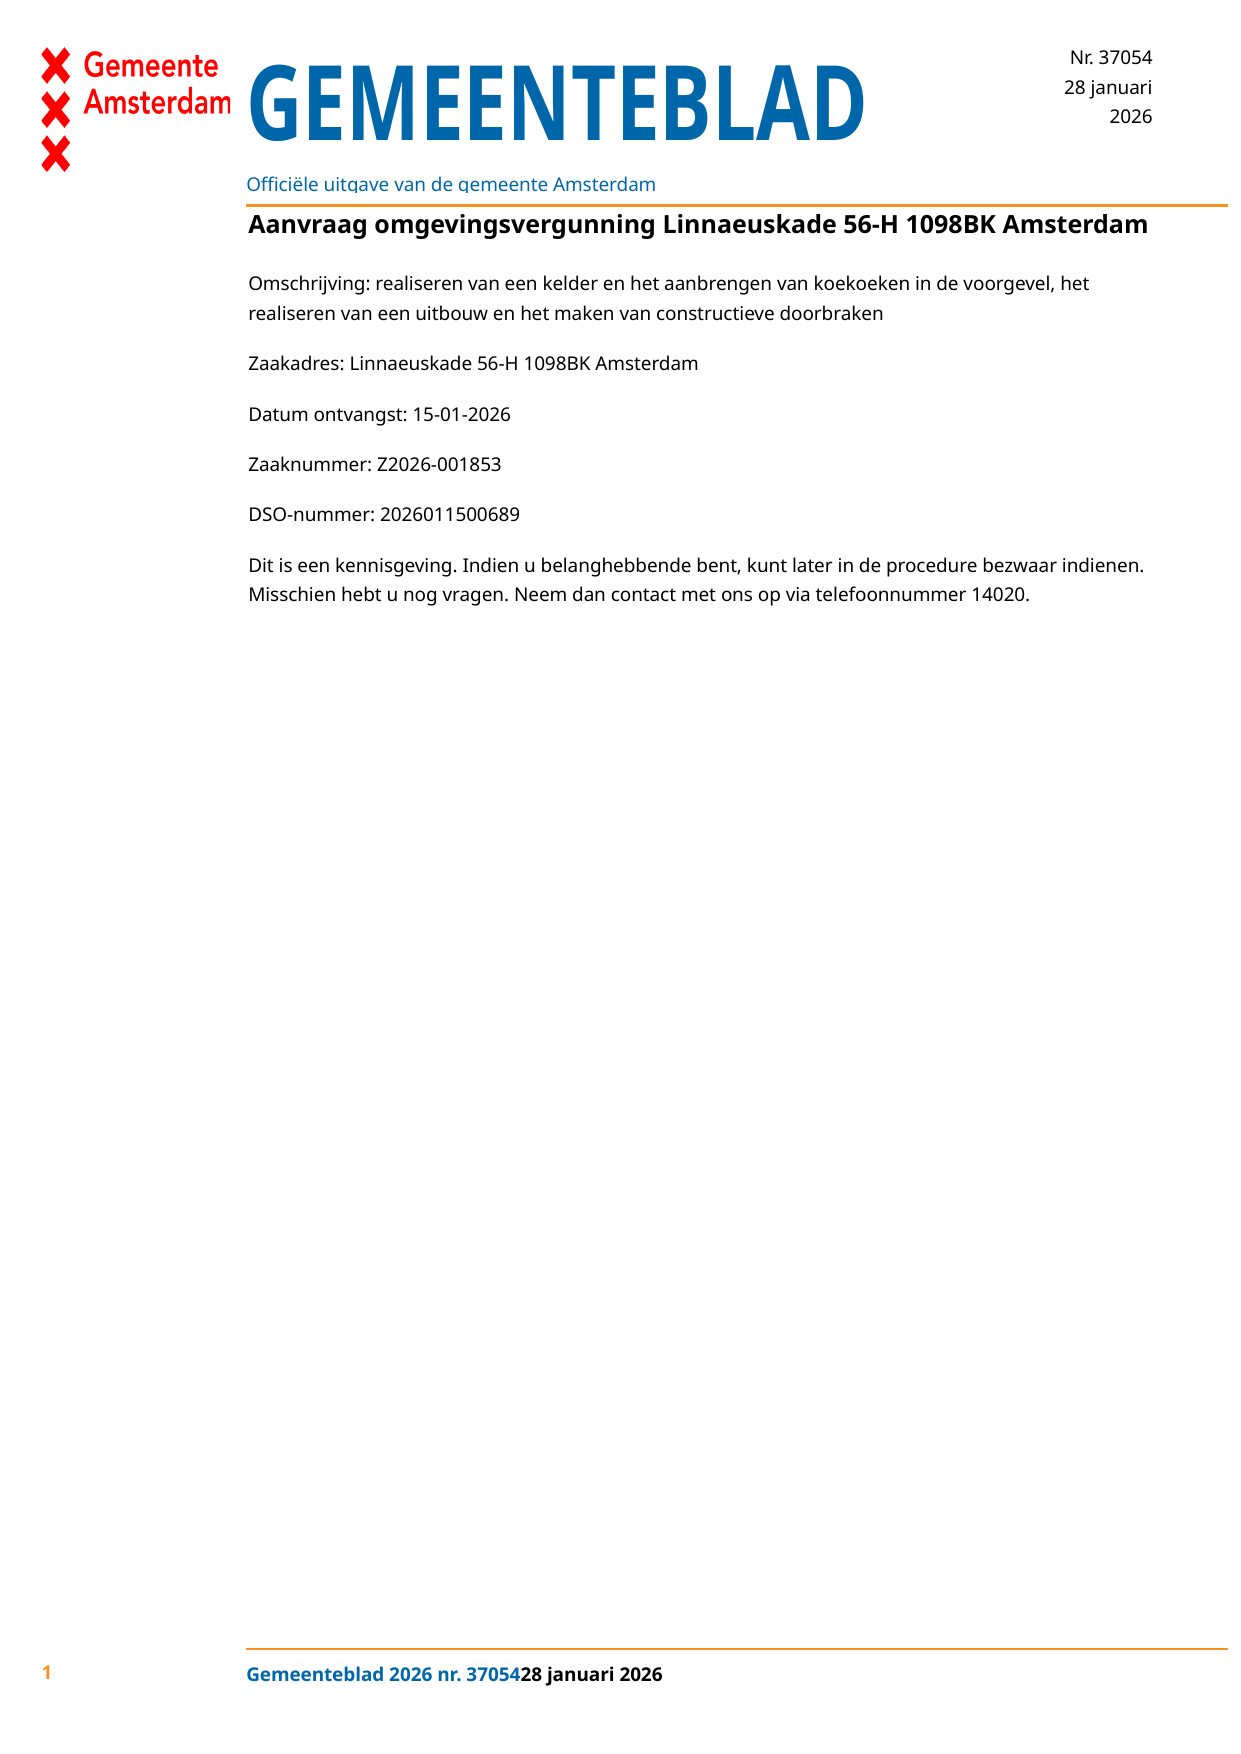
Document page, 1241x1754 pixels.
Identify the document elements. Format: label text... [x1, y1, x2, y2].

text Datum ontvangst: 15-01-2026 [248, 401, 1152, 426]
text Zaaknummer: Z2026-001853 [248, 451, 1152, 477]
text Omschrijving: realiseren van een kelder en het aanbrengen van koekoeken in de voorgevel, het realiseren van een uitbouw en het maken van constructieve doorbraken [248, 270, 1152, 326]
text Dit is een kennisgeving. Indien u belanghebbende bent, kunt later in de procedure bezwaar indienen. Misschien hebt u nog vragen. Neem dan contact met ons op via telefoonnummer 14020. [248, 552, 1152, 607]
picture [41, 47, 231, 172]
text DSO-nummer: 2026011500689 [248, 502, 1152, 527]
text Zaakadres: Linnaeuskade 56-H 1098BK Amsterdam [248, 350, 1152, 376]
text Aanvraag omgevingsvergunning Linnaeuskade 56-H 1098BK Amsterdam [248, 207, 1152, 241]
